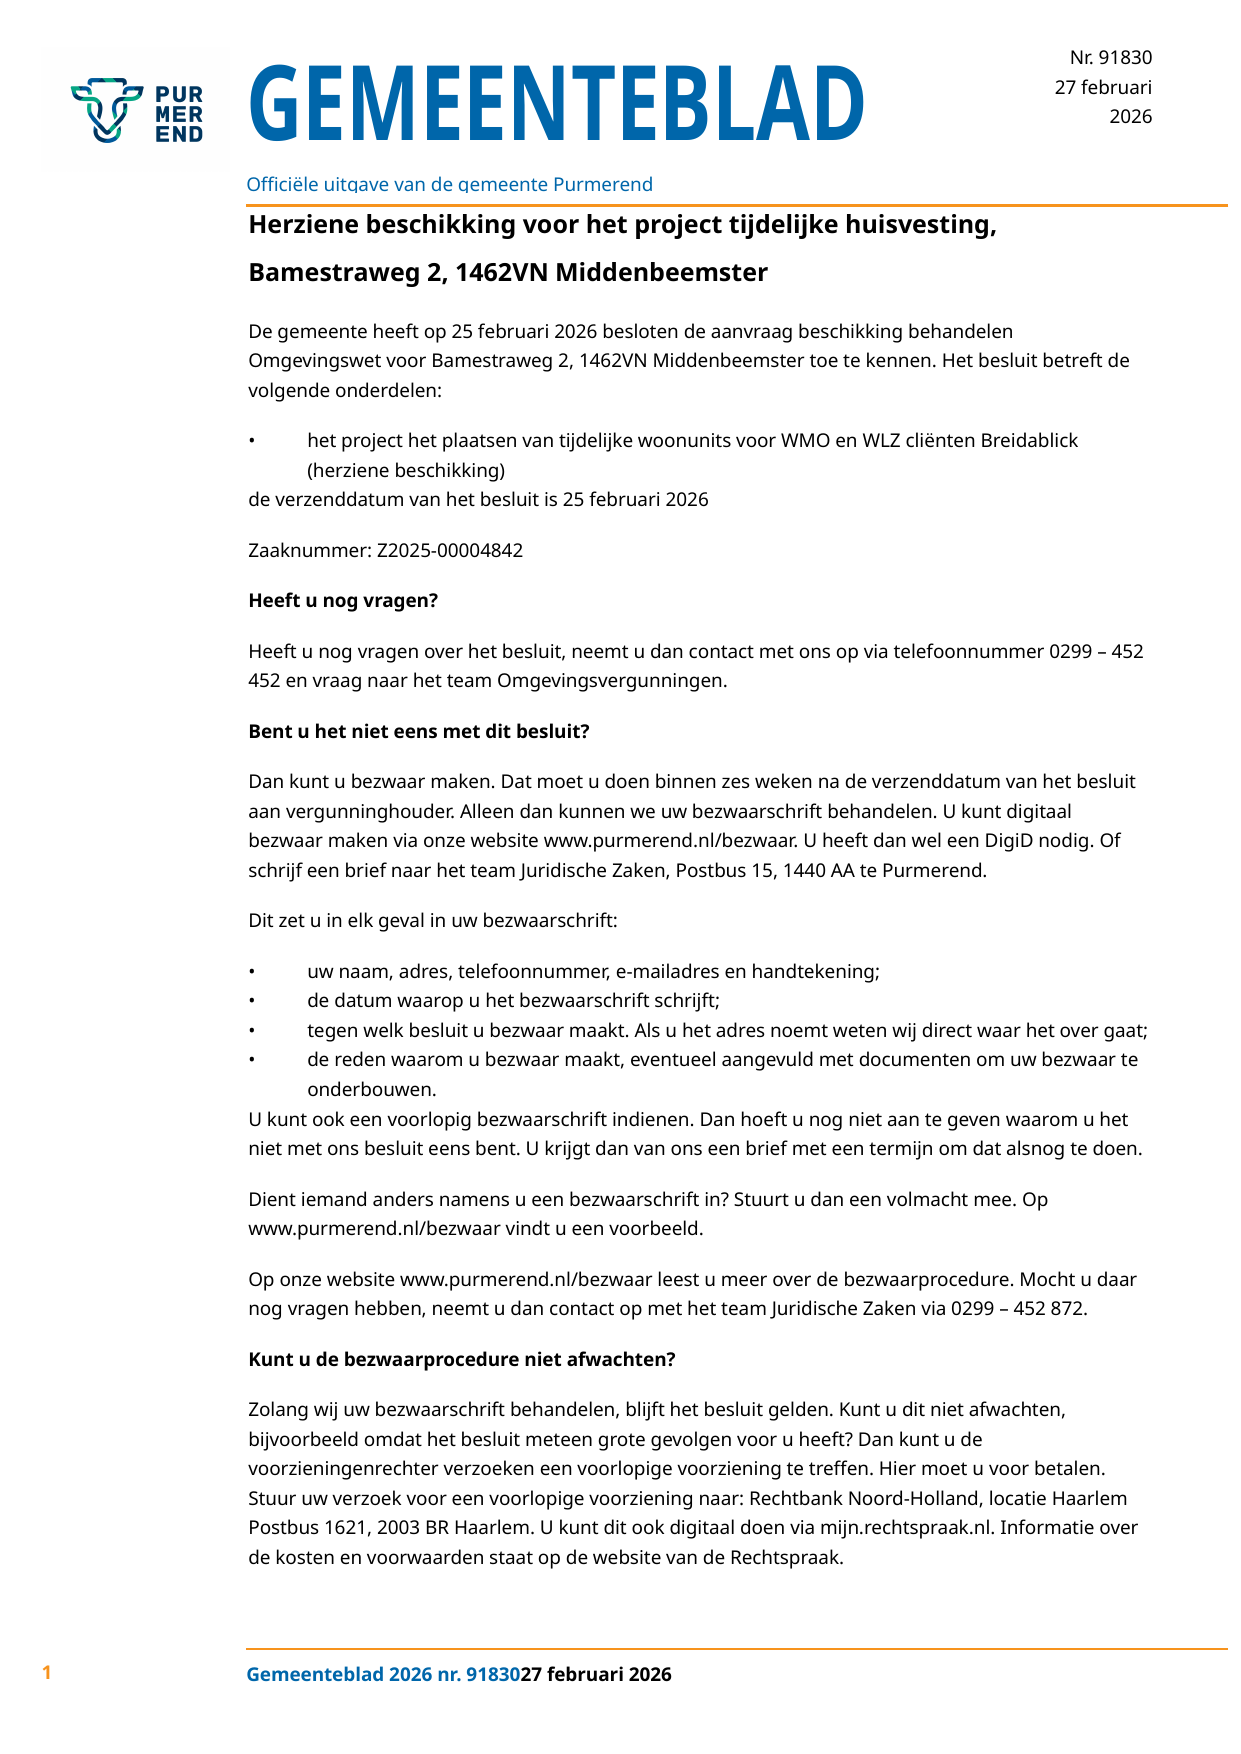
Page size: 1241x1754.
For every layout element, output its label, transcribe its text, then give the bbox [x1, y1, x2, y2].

list uw naam, adres, telefoonnummer, e-mailadres en handtekening; [248, 958, 1152, 984]
text U kunt ook een voorlopig bezwaarschrift indienen. Dan hoeft u nog niet aan te geven waarom u het niet met ons besluit eens bent. U krijgt dan van ons een brief met een termijn om dat alsnog te doen. [248, 1106, 1152, 1161]
text Heeft u nog vragen over het besluit, neemt u dan contact met ons op via telefoonnummer 0299 – 452 452 en vraag naar het team Omgevingsvergunningen. [248, 638, 1152, 693]
text Heeft u nog vragen? [248, 587, 1152, 613]
text Bent u het niet eens met dit besluit? [248, 718, 1152, 744]
list het project het plaatsen van tijdelijke woonunits voor WMO en WLZ cliënten Breidablick (herziene beschikking) [248, 427, 1152, 483]
text Zaaknummer: Z2025-00004842 [248, 537, 1152, 563]
text de verzenddatum van het besluit is 25 februari 2026 [248, 487, 1152, 512]
list de datum waarop u het bezwaarschrift schrijft; [248, 987, 1152, 1013]
text Op onze website www.purmerend.nl/bezwaar leest u meer over de bezwaarprocedure. Mocht u daar nog vragen hebben, neemt u dan contact op met het team Juridische Zaken via 0299 – 452 872. [248, 1266, 1152, 1321]
text Dan kunt u bezwaar maken. Dat moet u doen binnen zes weken na de verzenddatum van het besluit aan vergunninghouder. Alleen dan kunnen we uw bezwaarschrift behandelen. U kunt digitaal bezwaar maken via onze website www.purmerend.nl/bezwaar. U heeft dan wel een DigiD nodig. Of schrijf een brief naar het team Juridische Zaken, Postbus 15, 1440 AA te Purmerend. [248, 768, 1152, 883]
list tegen welk besluit u bezwaar maakt. Als u het adres noemt weten wij direct waar het over gaat; [248, 1017, 1152, 1043]
text Dit zet u in elk geval in uw bezwaarschrift: [248, 907, 1152, 933]
text Herziene beschikking voor het project tijdelijke huisvesting, Bamestraweg 2, 1462VN Middenbeemster [248, 207, 1152, 288]
list de reden waarom u bezwaar maakt, eventueel aangevuld met documenten om uw bezwaar te onderbouwen. [248, 1047, 1152, 1102]
picture [41, 47, 231, 172]
text Dient iemand anders namens u een bezwaarschrift in? Stuurt u dan een volmacht mee. Op www.purmerend.nl/bezwaar vindt u een voorbeeld. [248, 1186, 1152, 1241]
text Zolang wij uw bezwaarschrift behandelen, blijft het besluit gelden. Kunt u dit niet afwachten, bijvoorbeeld omdat het besluit meteen grote gevolgen voor u heeft? Dan kunt u de voorzieningenrechter verzoeken een voorlopige voorziening te treffen. Hier moet u voor betalen. Stuur uw verzoek voor een voorlopige voorziening naar: Rechtbank Noord-Holland, locatie Haarlem Postbus 1621, 2003 BR Haarlem. U kunt dit ook digitaal doen via mijn.rechtspraak.nl. Informatie over de kosten en voorwaarden staat op de website van de Rechtspraak. [248, 1396, 1152, 1570]
text Kunt u de bezwaarprocedure niet afwachten? [248, 1346, 1152, 1372]
text De gemeente heeft op 25 februari 2026 besloten de aanvraag beschikking behandelen Omgevingswet voor Bamestraweg 2, 1462VN Middenbeemster toe te kennen. Het besluit betreft de volgende onderdelen: [248, 318, 1152, 403]
